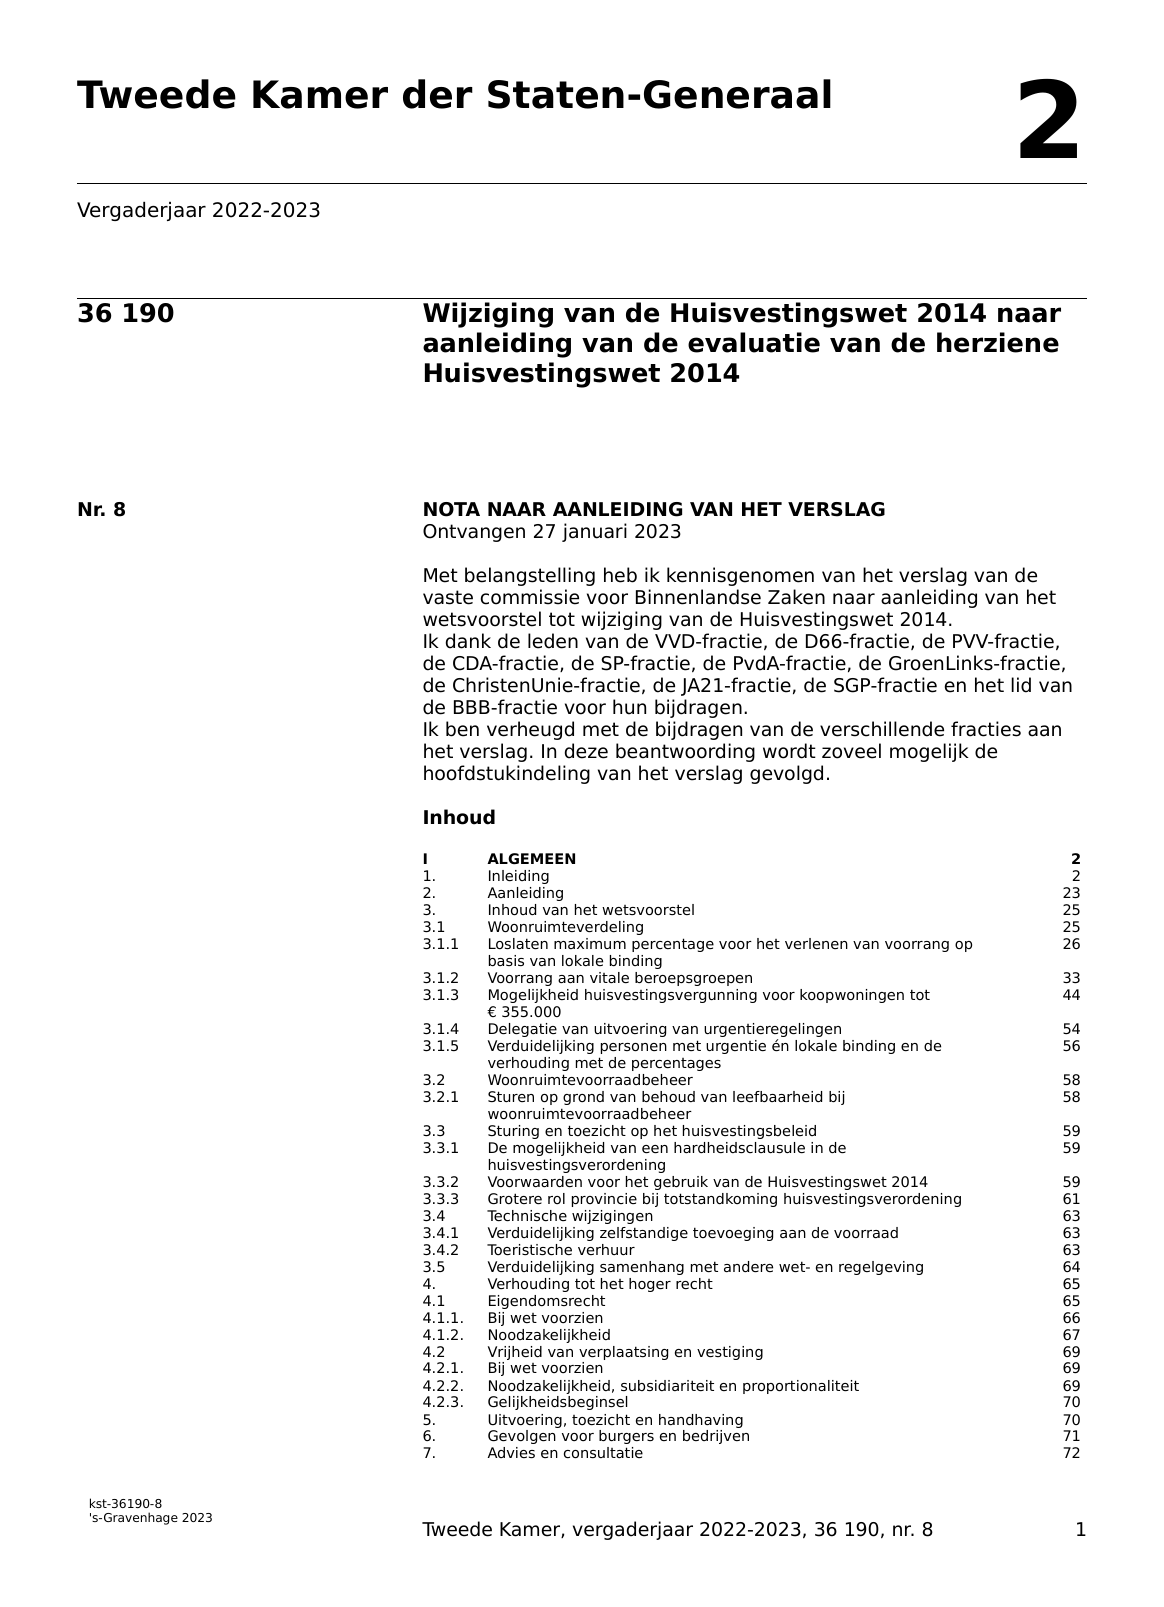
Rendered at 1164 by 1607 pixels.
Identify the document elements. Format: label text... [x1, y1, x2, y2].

text Ik dank de leden van de VVD-fractie, de D66-fractie, de PVV-fractie, de CDA-fractie, de SP-fractie, de PvdA-fractie, de GroenLinks-fractie, de ChristenUnie-fractie, de JA21-fractie, de SGP-fractie en het lid van de BBB-fractie voor hun bijdragen. [422, 631, 1087, 719]
table_cell Advies en consultatie [481, 1445, 1013, 1462]
table_cell Verhouding tot het hoger recht [481, 1276, 1013, 1292]
table_cell Voorrang aan vitale beroepsgroepen [481, 970, 1013, 987]
table_cell 7. [422, 1445, 481, 1462]
table_cell 3.1.3 [422, 987, 481, 1021]
table_cell 63 [1013, 1242, 1087, 1258]
table_cell Aanleiding [481, 885, 1013, 902]
table_cell 3.3.3 [422, 1191, 481, 1208]
table_cell Mogelijkheid huisvestingsvergunning voor koopwoningen tot € 355.000 [481, 987, 1013, 1021]
table_cell 3.3.1 [422, 1140, 481, 1174]
table_cell Loslaten maximum percentage voor het verlenen van voorrang op basis van lokale binding [481, 936, 1013, 970]
table_cell 58 [1013, 1089, 1087, 1123]
table_cell 69 [1013, 1360, 1087, 1377]
table_cell 4.2.1. [422, 1360, 481, 1377]
table_cell 3.2.1 [422, 1089, 481, 1123]
table_cell Uitvoering, toezicht en handhaving [481, 1411, 1013, 1428]
subtitle Nr. 8 NOTA NAAR AANLEIDING VAN HET VERSLAG [77, 499, 1087, 521]
table_cell 4.1.1. [422, 1310, 481, 1326]
table_cell 69 [1013, 1378, 1087, 1394]
table_cell 2. [422, 885, 481, 902]
table_header 2 [1013, 851, 1087, 868]
table_cell Gelijkheidsbeginsel [481, 1394, 1013, 1411]
table_cell 25 [1013, 919, 1087, 936]
table_cell 44 [1013, 987, 1087, 1021]
table_cell Inhoud van het wetsvoorstel [481, 902, 1013, 919]
text 's-Gravenhage 2023 [88, 1511, 323, 1525]
table_cell Vrijheid van verplaatsing en vestiging [481, 1344, 1013, 1360]
subtitle 36 190 Wijziging van de Huisvestingswet 2014 naar aanleiding van de evaluatie van de herziene Huisvestingswet 2014 [77, 299, 1087, 388]
table_cell 3.3.2 [422, 1174, 481, 1191]
table_cell 26 [1013, 936, 1087, 970]
table_cell 4. [422, 1276, 481, 1292]
table_cell Bij wet voorzien [481, 1310, 1013, 1326]
table_cell 69 [1013, 1344, 1087, 1360]
table_header I [422, 851, 481, 868]
table_cell 3. [422, 902, 481, 919]
table_cell Woonruimteverdeling [481, 919, 1013, 936]
table_cell 3.5 [422, 1259, 481, 1276]
table_cell 6. [422, 1428, 481, 1445]
table_cell Delegatie van uitvoering van urgentieregelingen [481, 1021, 1013, 1038]
table_cell 3.1.2 [422, 970, 481, 987]
table_cell Verduidelijking personen met urgentie én lokale binding en de verhouding met de percentages [481, 1038, 1013, 1072]
table_cell Verduidelijking samenhang met andere wet- en regelgeving [481, 1259, 1013, 1276]
table_cell 4.2.2. [422, 1378, 481, 1394]
table_cell Technische wijzigingen [481, 1208, 1013, 1224]
table_cell 5. [422, 1411, 481, 1428]
table_cell 3.4.1 [422, 1225, 481, 1242]
table_cell 67 [1013, 1326, 1087, 1343]
table_cell 3.1.1 [422, 936, 481, 970]
table_cell 3.1 [422, 919, 481, 936]
table_cell Vergaderjaar 2022-2023 [77, 184, 1087, 298]
table_cell 4.1 [422, 1293, 481, 1309]
table_cell 63 [1013, 1208, 1087, 1224]
table_header 2 [886, 59, 1087, 183]
table_cell 66 [1013, 1310, 1087, 1326]
table_cell 3.2 [422, 1072, 481, 1089]
table_cell 70 [1013, 1411, 1087, 1428]
table_cell 3.4.2 [422, 1242, 481, 1258]
table_cell Eigendomsrecht [481, 1293, 1013, 1309]
table_cell 1. [422, 868, 481, 885]
table_cell 59 [1013, 1174, 1087, 1191]
table_cell 4.2.3. [422, 1394, 481, 1411]
table_cell De mogelijkheid van een hardheidsclausule in de huisvestingsverordening [481, 1140, 1013, 1174]
table_cell 4.1.2. [422, 1326, 481, 1343]
table_cell 65 [1013, 1293, 1087, 1309]
table_cell 63 [1013, 1225, 1087, 1242]
table_header Tweede Kamer der Staten-Generaal [77, 59, 886, 183]
table_cell 58 [1013, 1072, 1087, 1089]
table_cell Gevolgen voor burgers en bedrijven [481, 1428, 1013, 1445]
table_cell 2 [1013, 868, 1087, 885]
table_cell 70 [1013, 1394, 1087, 1411]
table_cell 4.2 [422, 1344, 481, 1360]
table_cell 33 [1013, 970, 1087, 987]
table_cell 3.1.5 [422, 1038, 481, 1072]
table_cell 61 [1013, 1191, 1087, 1208]
subtitle Inhoud [422, 807, 1087, 829]
table_cell Sturen op grond van behoud van leefbaarheid bij woonruimtevoorraadbeheer [481, 1089, 1013, 1123]
table_cell 23 [1013, 885, 1087, 902]
text kst-36190-8 [88, 1497, 323, 1511]
table_cell Noodzakelijkheid, subsidiariteit en proportionaliteit [481, 1378, 1013, 1394]
table_cell 71 [1013, 1428, 1087, 1445]
table_cell Inleiding [481, 868, 1013, 885]
table_cell 3.3 [422, 1123, 481, 1140]
table_cell 54 [1013, 1021, 1087, 1038]
table_cell Voorwaarden voor het gebruik van de Huisvestingswet 2014 [481, 1174, 1013, 1191]
table_cell Bij wet voorzien [481, 1360, 1013, 1377]
table_cell Sturing en toezicht op het huisvestingsbeleid [481, 1123, 1013, 1140]
table_cell 59 [1013, 1123, 1087, 1140]
text Ik ben verheugd met de bijdragen van de verschillende fracties aan het verslag. In deze beantwoording wordt zoveel mogelijk de hoofdstukindeling van het verslag gevolgd. [422, 719, 1087, 785]
table_header ALGEMEEN [481, 851, 1013, 868]
table_cell 65 [1013, 1276, 1087, 1292]
table_cell Verduidelijking zelfstandige toevoeging aan de voorraad [481, 1225, 1013, 1242]
table_cell 25 [1013, 902, 1087, 919]
table_cell 72 [1013, 1445, 1087, 1462]
table_cell Grotere rol provincie bij totstandkoming huisvestingsverordening [481, 1191, 1013, 1208]
table_cell Woonruimtevoorraadbeheer [481, 1072, 1013, 1089]
table_cell Noodzakelijkheid [481, 1326, 1013, 1343]
table_cell 64 [1013, 1259, 1087, 1276]
text Ontvangen 27 januari 2023 [422, 521, 1087, 543]
table_cell 56 [1013, 1038, 1087, 1072]
table_cell 59 [1013, 1140, 1087, 1174]
table_cell Toeristische verhuur [481, 1242, 1013, 1258]
table_cell 3.4 [422, 1208, 481, 1224]
table_cell 3.1.4 [422, 1021, 481, 1038]
text Met belangstelling heb ik kennisgenomen van het verslag van de vaste commissie voor Binnenlandse Zaken naar aanleiding van het wetsvoorstel tot wijziging van de Huisvestingswet 2014. [422, 565, 1087, 631]
